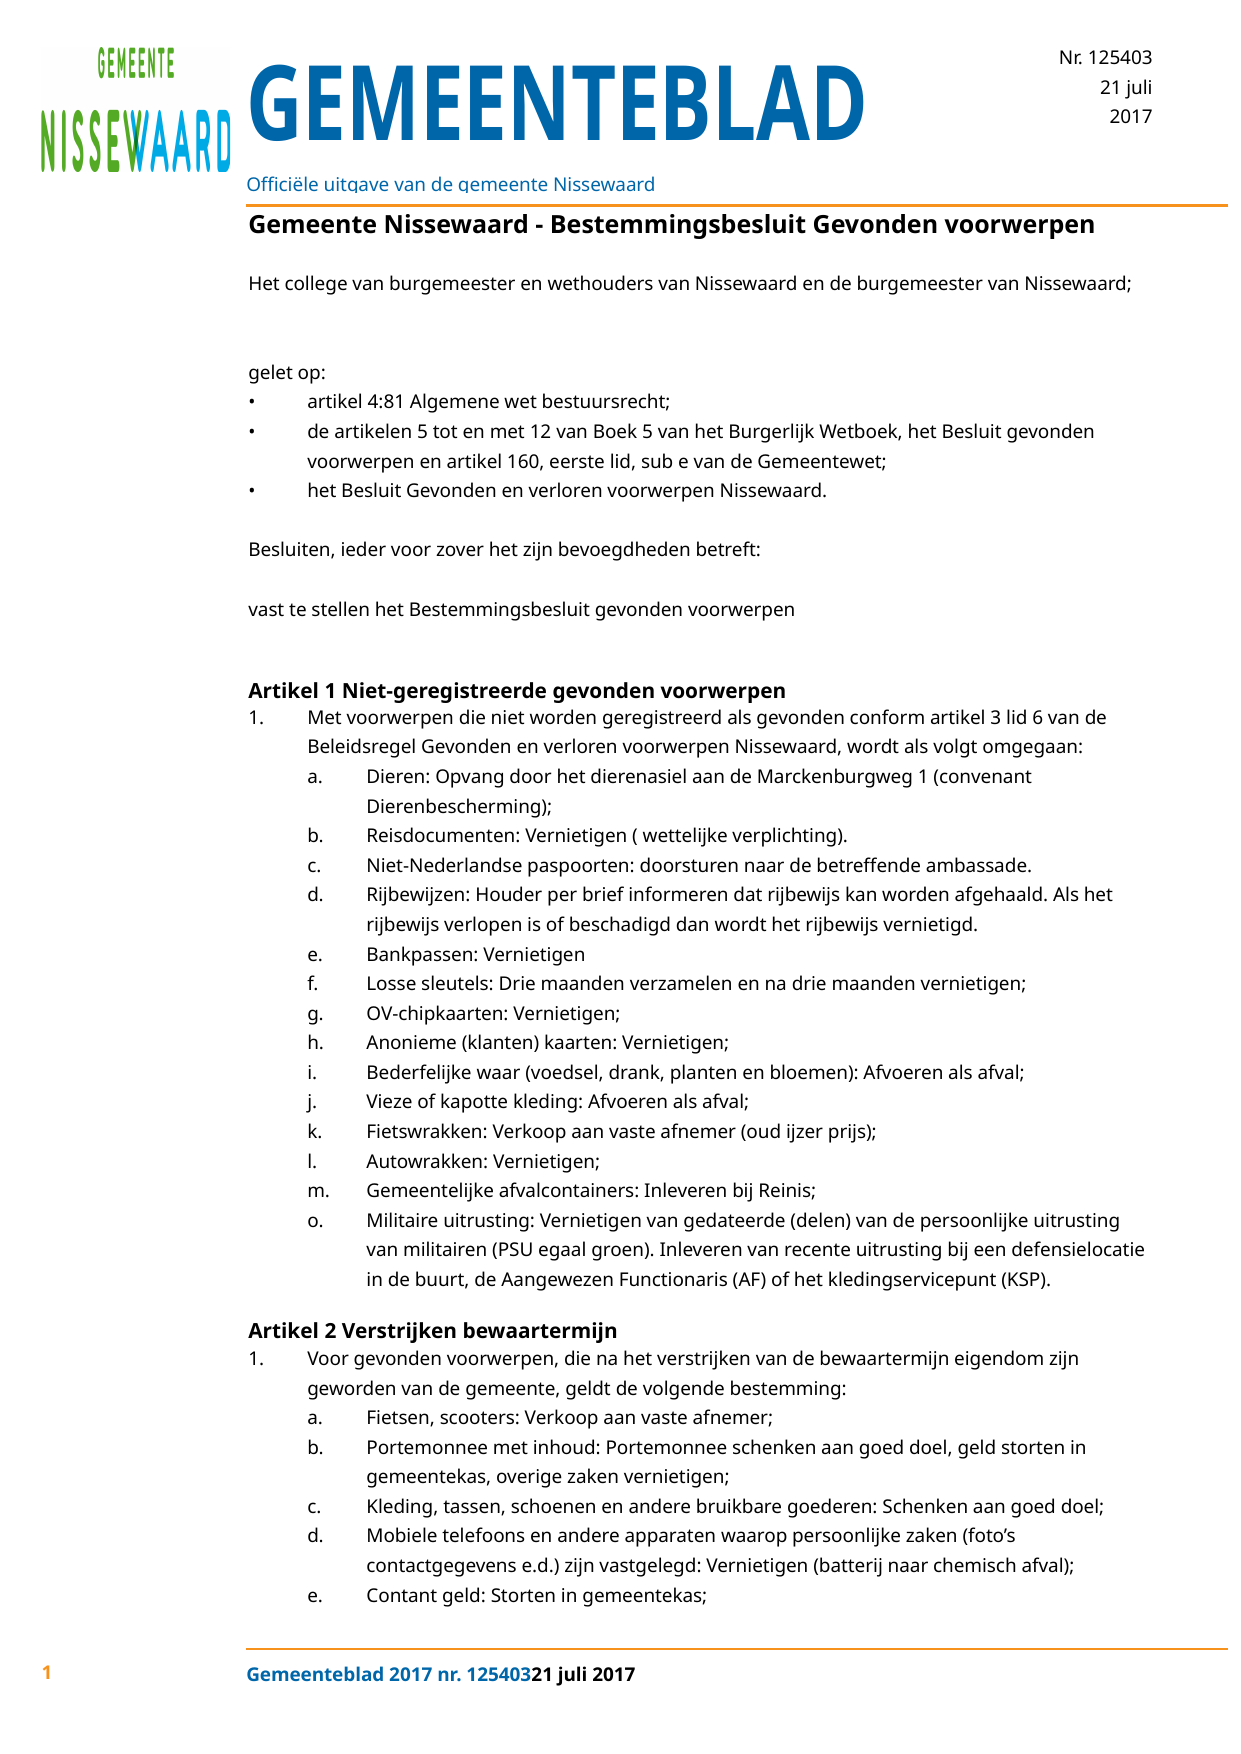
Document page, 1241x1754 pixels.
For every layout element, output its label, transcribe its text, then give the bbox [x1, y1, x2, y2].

list Vieze of kapotte kleding: Afvoeren als afval; [307, 1089, 1152, 1114]
text Artikel 2 Verstrijken bewaartermijn [248, 1317, 1152, 1345]
text Artikel 1 Niet-geregistreerde gevonden voorwerpen [248, 676, 1152, 704]
text Gemeente Nissewaard - Bestemmingsbesluit Gevonden voorwerpen [248, 207, 1152, 241]
list Portemonnee met inhoud: Portemonnee schenken aan goed doel, geld storten in gemeentekas, overige zaken vernietigen; [307, 1434, 1152, 1489]
list Fietswrakken: Verkoop aan vaste afnemer (oud ijzer prijs); [307, 1118, 1152, 1144]
list Bankpassen: Vernietigen [307, 941, 1152, 967]
list Kleding, tassen, schoenen en andere bruikbare goederen: Schenken aan goed doel; [307, 1493, 1152, 1519]
list Dieren: Opvang door het dierenasiel aan de Marckenburgweg 1 (convenant Dierenbescherming); [307, 763, 1152, 819]
list Gemeentelijke afvalcontainers: Inleveren bij Reinis; [307, 1177, 1152, 1203]
text Het college van burgemeester en wethouders van Nissewaard en de burgemeester van Nissewaard; [248, 270, 1152, 296]
picture [154, 157, 165, 172]
list Autowrakken: Vernietigen; [307, 1148, 1152, 1174]
list het Besluit Gevonden en verloren voorwerpen Nissewaard. [248, 477, 1152, 503]
list Niet-Nederlandse paspoorten: doorsturen naar de betreffende ambassade. [307, 852, 1152, 878]
list Militaire uitrusting: Vernietigen van gedateerde (delen) van de persoonlijke uitrusting van militairen (PSU egaal groen). Inleveren van recente uitrusting bij een defensielocatie in de buurt, de Aangewezen Functionaris (AF) of het kledingservicepunt (KSP). [307, 1207, 1152, 1292]
text gelet op: [248, 359, 1152, 385]
list artikel 4:81 Algemene wet bestuursrecht; [248, 389, 1152, 414]
list Rijbewijzen: Houder per brief informeren dat rijbewijs kan worden afgehaald. Als het rijbewijs verlopen is of beschadigd dan wordt het rijbewijs vernietigd. [307, 882, 1152, 937]
picture [201, 122, 206, 138]
list Anonieme (klanten) kaarten: Vernietigen; [307, 1029, 1152, 1055]
list Losse sleutels: Drie maanden verzamelen en na drie maanden vernietigen; [307, 970, 1152, 996]
list Mobiele telefoons en andere apparaten waarop persoonlijke zaken (foto’s contactgegevens e.d.) zijn vastgelegd: Vernietigen (batterij naar chemisch afval); [307, 1523, 1152, 1578]
list Met voorwerpen die niet worden geregistreerd als gevonden conform artikel 3 lid 6 van de Beleidsregel Gevonden en verloren voorwerpen Nissewaard, wordt als volgt omgegaan: [248, 704, 1152, 759]
picture [41, 47, 231, 172]
picture [176, 157, 187, 172]
picture [200, 151, 206, 172]
picture [222, 122, 227, 160]
list OV-chipkaarten: Vernietigen; [307, 1000, 1152, 1026]
list Reisdocumenten: Vernietigen ( wettelijke verplichting). [307, 822, 1152, 848]
list Contant geld: Storten in gemeentekas; [307, 1582, 1152, 1607]
list Bederfelijke waar (voedsel, drank, planten en bloemen): Afvoeren als afval; [307, 1059, 1152, 1085]
list Fietsen, scooters: Verkoop aan vaste afnemer; [307, 1404, 1152, 1430]
list Voor gevonden voorwerpen, die na het verstrijken van de bewaartermijn eigendom zijn geworden van de gemeente, geldt de volgende bestemming: [248, 1345, 1152, 1400]
text Besluiten, ieder voor zover het zijn bevoegdheden betreft: [248, 537, 1152, 562]
list de artikelen 5 tot en met 12 van Boek 5 van het Burgerlijk Wetboek, het Besluit gevonden voorwerpen en artikel 160, eerste lid, sub e van de Gemeentewet; [248, 418, 1152, 473]
text vast te stellen het Bestemmingsbesluit gevonden voorwerpen [248, 596, 1152, 621]
